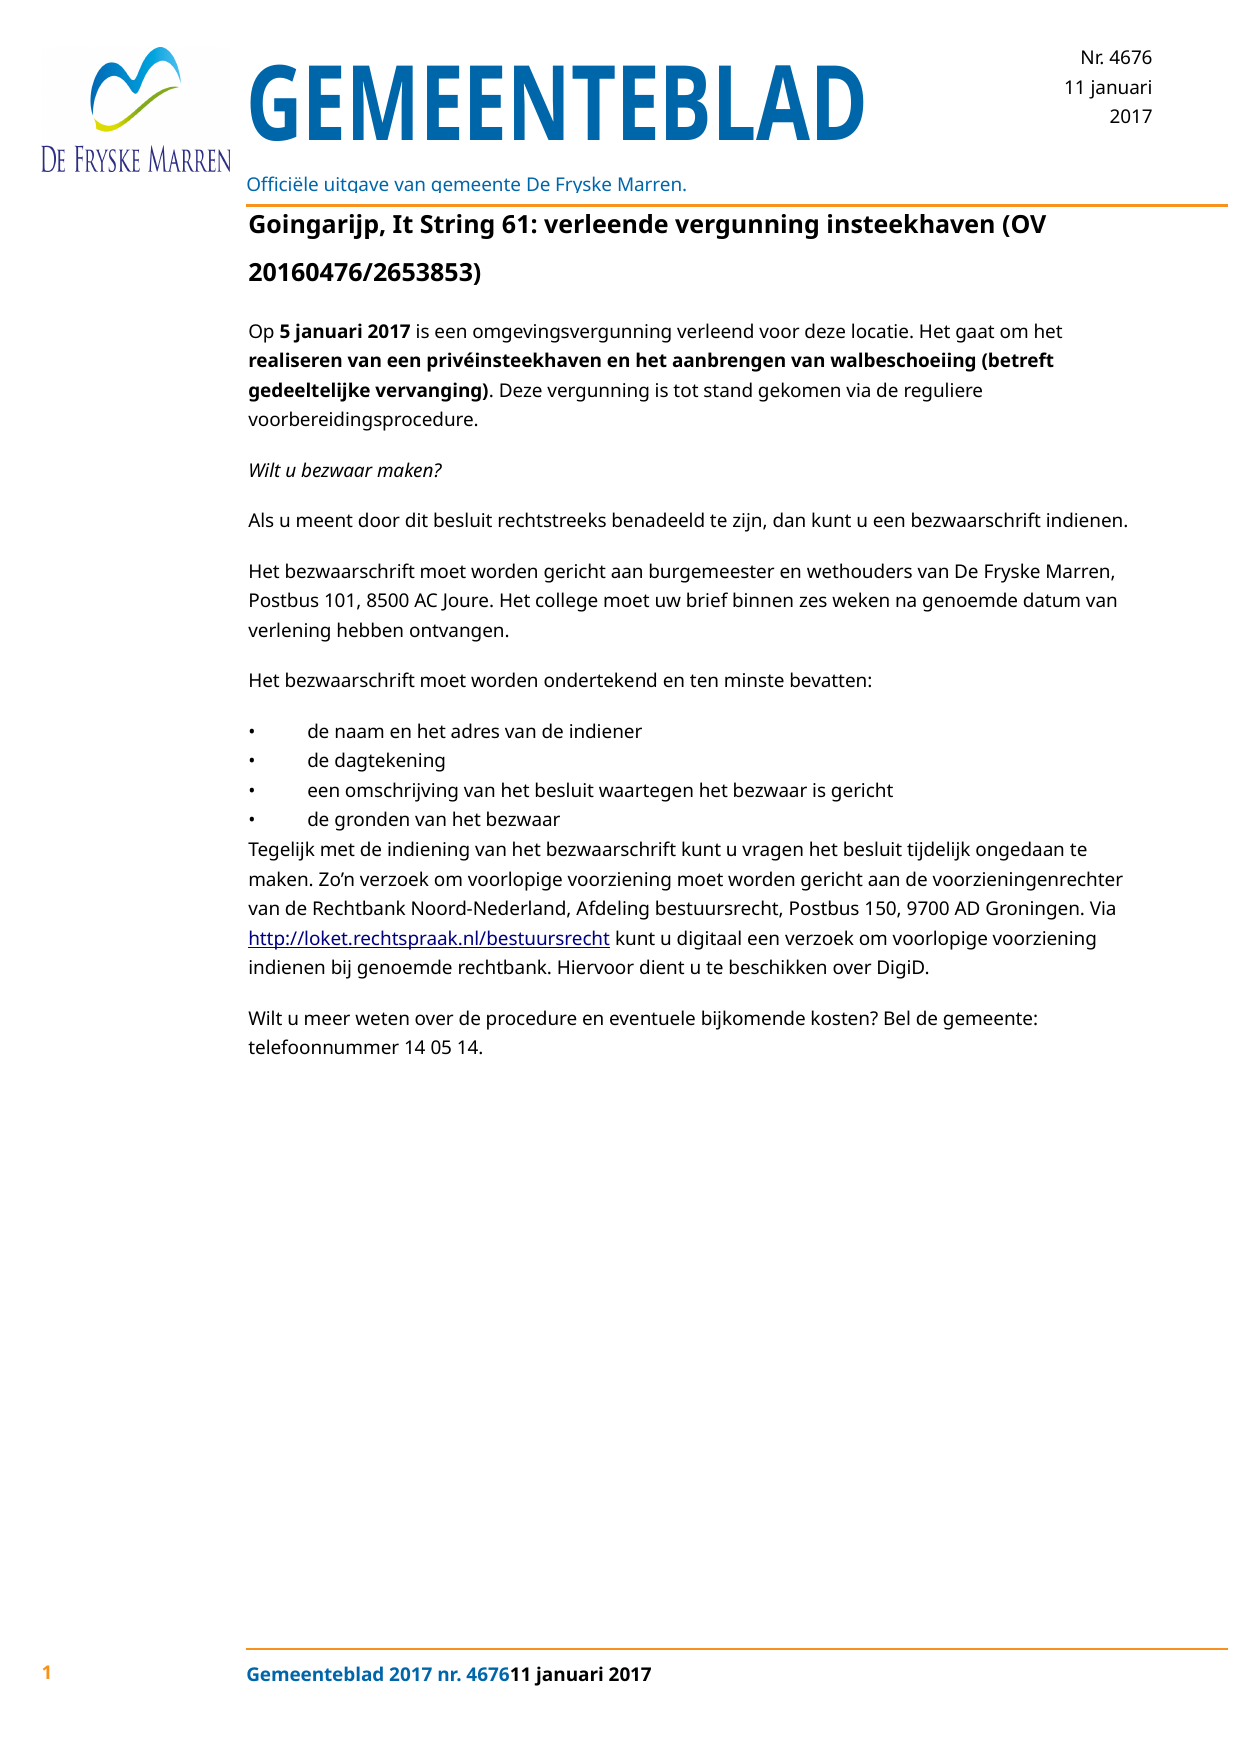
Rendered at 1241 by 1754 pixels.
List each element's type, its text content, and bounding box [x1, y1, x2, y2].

list de naam en het adres van de indiener [248, 718, 1152, 744]
text Het bezwaarschrift moet worden ondertekend en ten minste bevatten: [248, 667, 1152, 693]
text Tegelijk met de indiening van het bezwaarschrift kunt u vragen het besluit tijdelijk ongedaan te maken. Zo’n verzoek om voorlopige voorziening moet worden gericht aan de voorzieningenrechter van de Rechtbank Noord-Nederland, Afdeling bestuursrecht, Postbus 150, 9700 AD Groningen. Via http://loket.rechtspraak.nl/bestuursrecht kunt u digitaal een verzoek om voorlopige voorziening indienen bij genoemde rechtbank. Hiervoor dient u te beschikken over DigiD. [248, 836, 1152, 980]
list de dagtekening [248, 747, 1152, 773]
list een omschrijving van het besluit waartegen het bezwaar is gericht [248, 777, 1152, 803]
picture [41, 47, 231, 172]
text Op 5 januari 2017 is een omgevingsvergunning verleend voor deze locatie. Het gaat om het realiseren van een privéinsteekhaven en het aanbrengen van walbeschoeiing (betreft gedeeltelijke vervanging). Deze vergunning is tot stand gekomen via de reguliere voorbereidingsprocedure. [248, 318, 1152, 432]
text Het bezwaarschrift moet worden gericht aan burgemeester en wethouders van De Fryske Marren, Postbus 101, 8500 AC Joure. Het college moet uw brief binnen zes weken na genoemde datum van verlening hebben ontvangen. [248, 558, 1152, 643]
text Goingarijp, It String 61: verleende vergunning insteekhaven (OV 20160476/2653853) [248, 207, 1152, 288]
text Wilt u bezwaar maken? [248, 457, 1152, 483]
text Als u meent door dit besluit rechtstreeks benadeeld te zijn, dan kunt u een bezwaarschrift indienen. [248, 507, 1152, 533]
text Wilt u meer weten over de procedure en eventuele bijkomende kosten? Bel de gemeente: telefoonnummer 14 05 14. [248, 1005, 1152, 1060]
list de gronden van het bezwaar [248, 807, 1152, 832]
